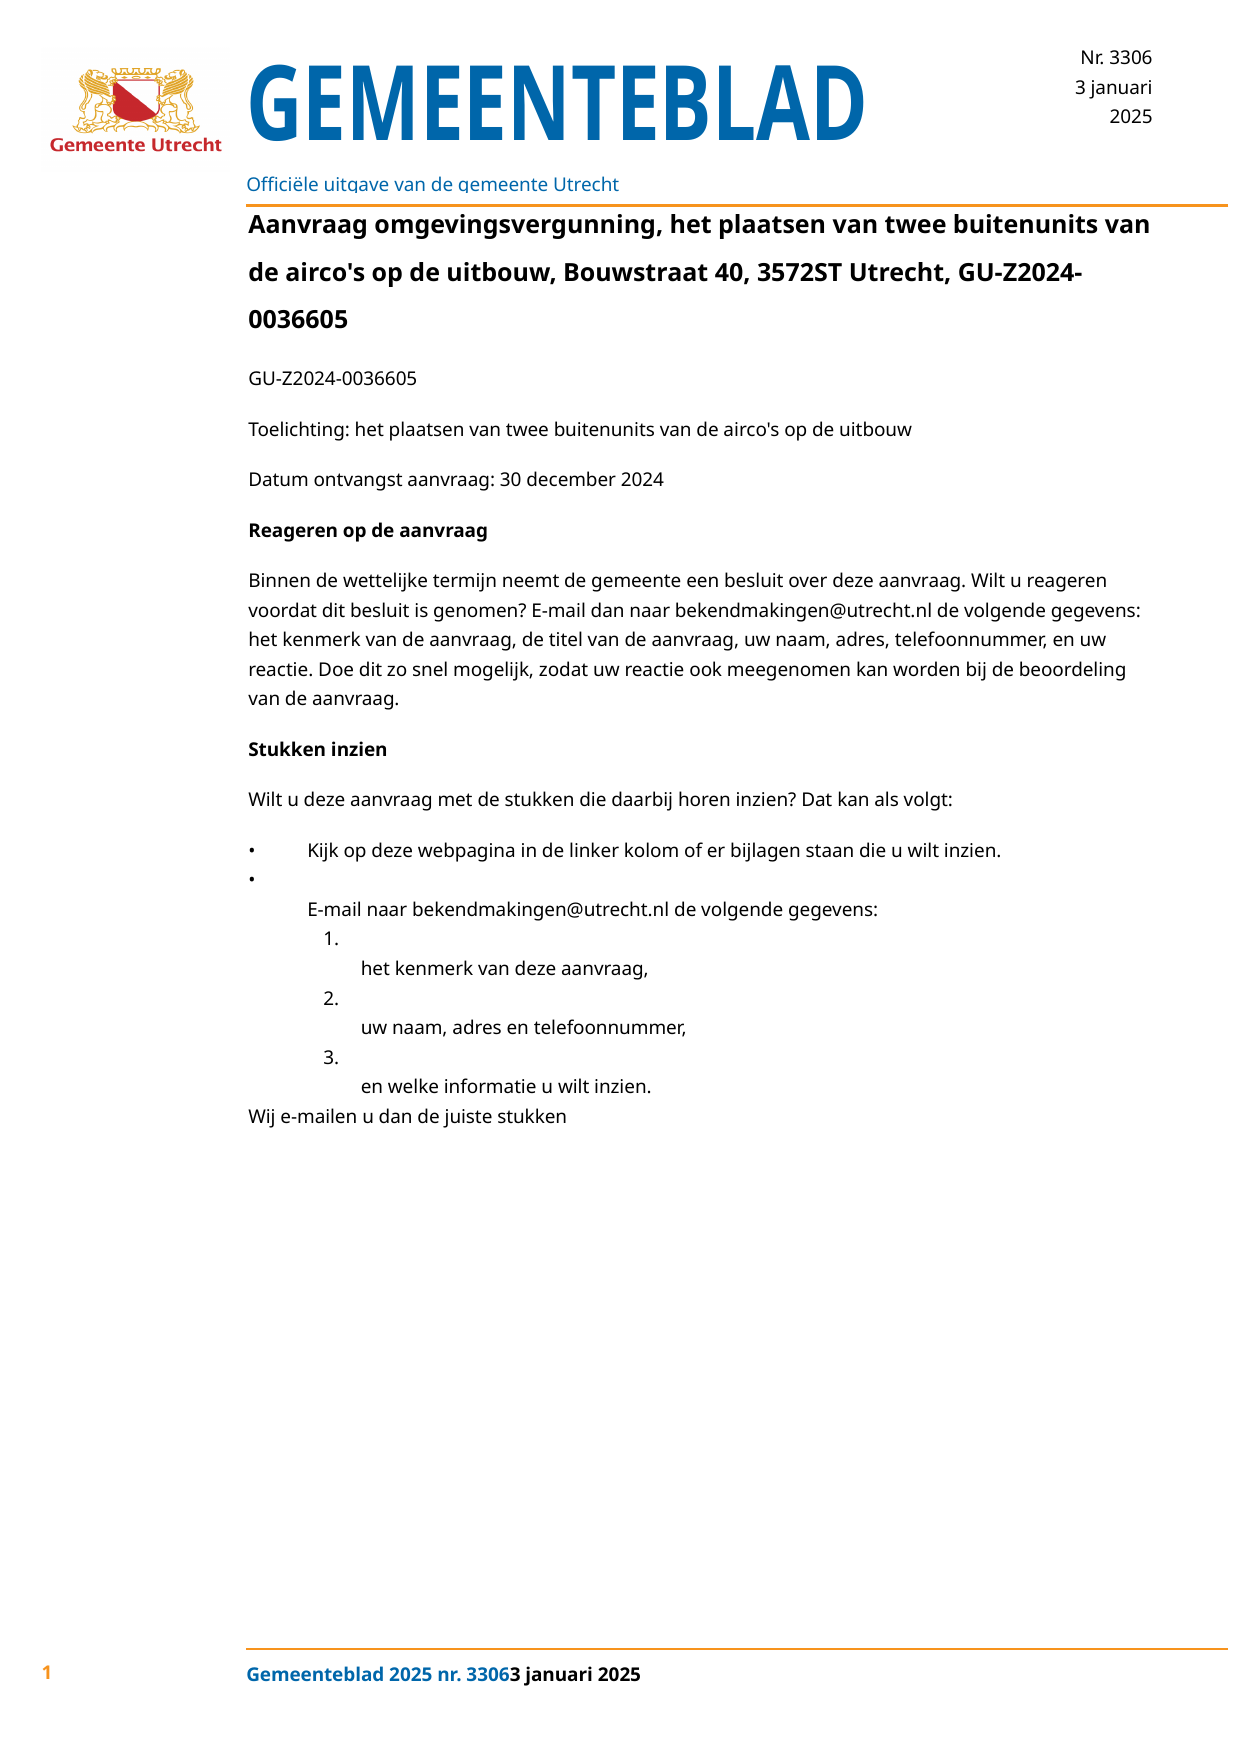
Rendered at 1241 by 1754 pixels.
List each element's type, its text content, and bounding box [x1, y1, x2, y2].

list Kijk op deze webpagina in de linker kolom of er bijlagen staan die u wilt inzien. [248, 837, 1152, 862]
text GU-Z2024-0036605 [248, 366, 1152, 391]
text Wij e-mailen u dan de juiste stukken [248, 1103, 1152, 1129]
list uw naam, adres en telefoonnummer, [323, 1014, 1152, 1040]
text Wilt u deze aanvraag met de stukken die daarbij horen inzien? Dat kan als volgt: [248, 786, 1152, 812]
list en welke informatie u wilt inzien. [323, 1073, 1152, 1099]
text Stukken inzien [248, 736, 1152, 762]
text Binnen de wettelijke termijn neemt de gemeente een besluit over deze aanvraag. Wilt u reageren voordat dit besluit is genomen? E-mail dan naar bekendmakingen@utrecht.nl de volgende gegevens: het kenmerk van de aanvraag, de titel van de aanvraag, uw naam, adres, telefoonnummer, en uw reactie. Doe dit zo snel mogelijk, zodat uw reactie ook meegenomen kan worden bij de beoordeling van de aanvraag. [248, 567, 1152, 711]
text Reageren op de aanvraag [248, 517, 1152, 542]
text Toelichting: het plaatsen van twee buitenunits van de airco's op de uitbouw [248, 416, 1152, 442]
list het kenmerk van deze aanvraag, [323, 955, 1152, 981]
text Aanvraag omgevingsvergunning, het plaatsen van twee buitenunits van de airco's op de uitbouw, Bouwstraat 40, 3572ST Utrecht, GU-Z2024-0036605 [248, 207, 1152, 336]
list E-mail naar bekendmakingen@utrecht.nl de volgende gegevens: [248, 896, 1152, 922]
picture [41, 47, 231, 172]
text Datum ontvangst aanvraag: 30 december 2024 [248, 466, 1152, 492]
